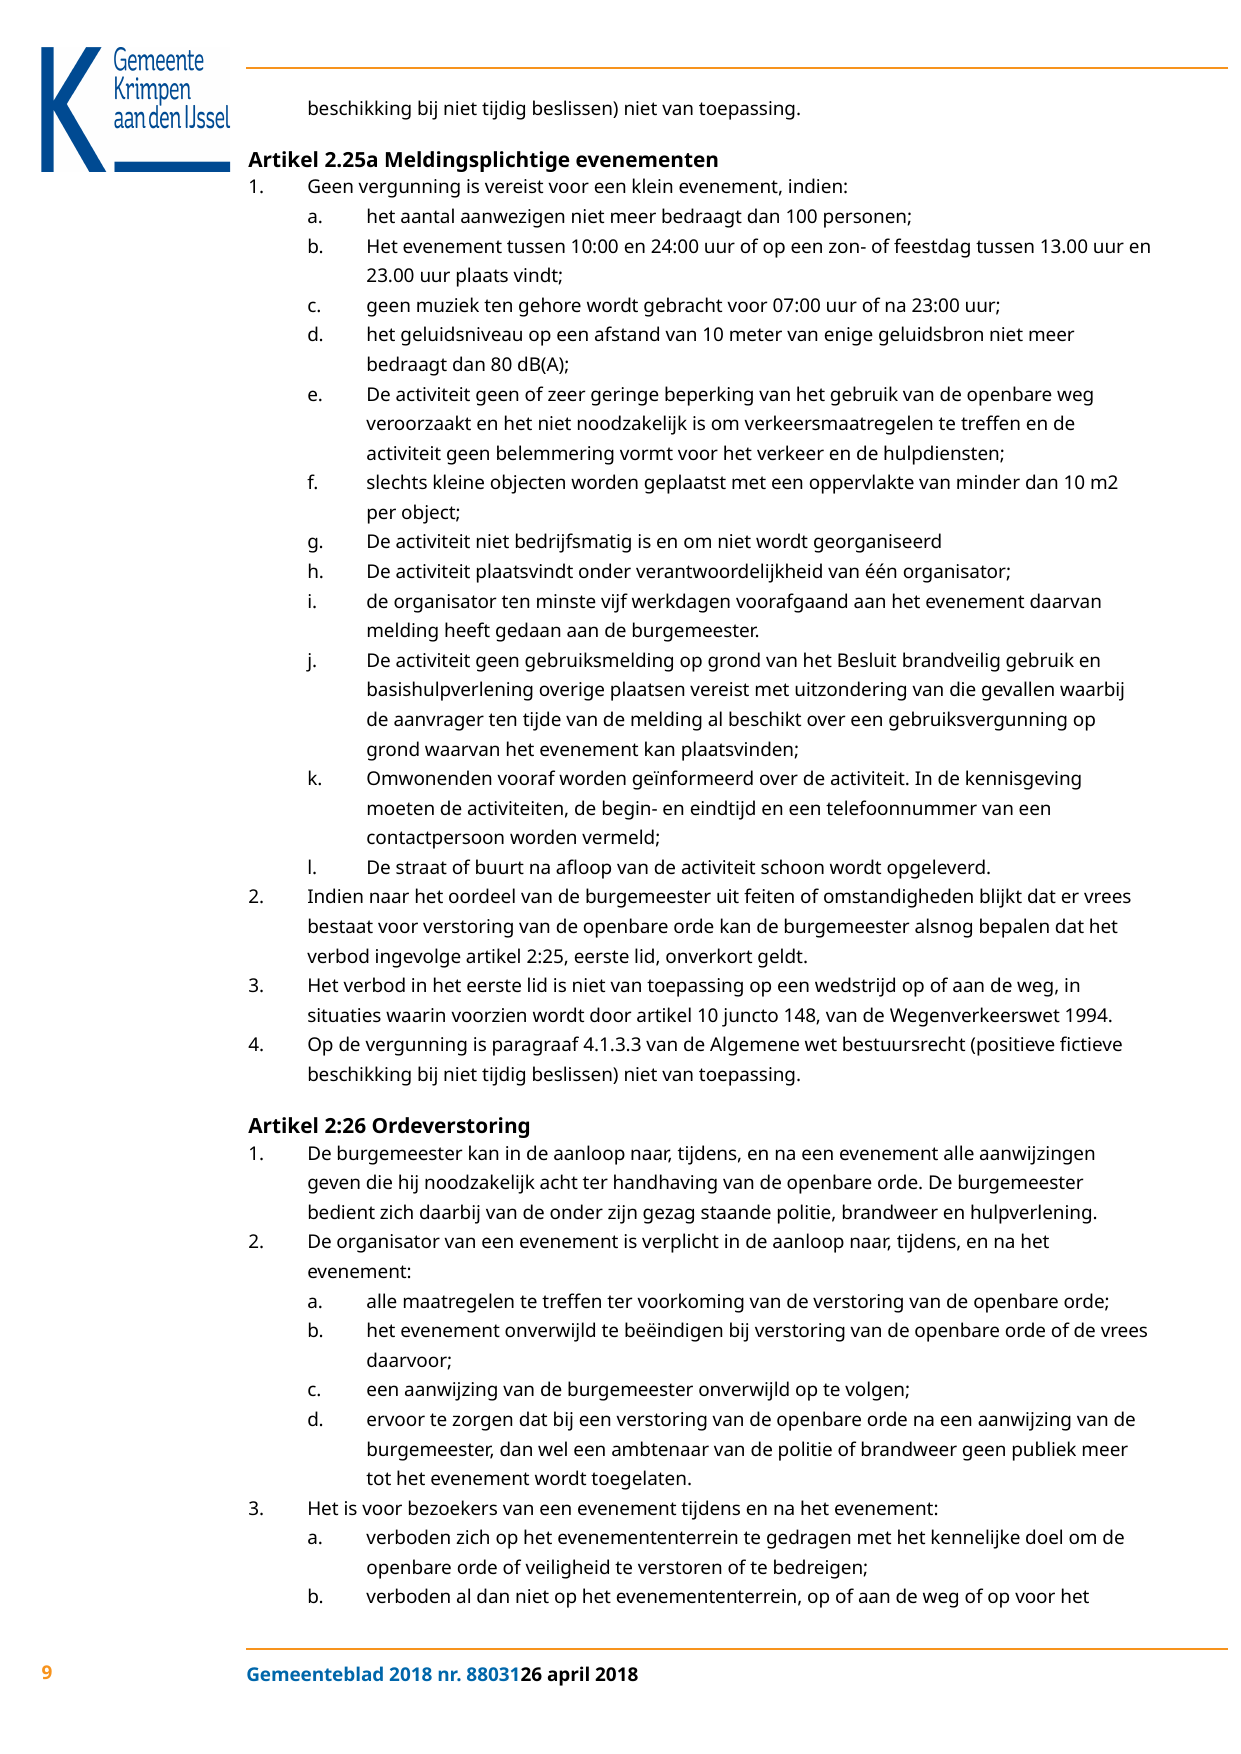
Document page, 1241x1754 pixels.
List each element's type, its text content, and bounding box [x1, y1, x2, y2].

list De activiteit niet bedrijfsmatig is en om niet wordt georganiseerd [307, 529, 1152, 554]
list slechts kleine objecten worden geplaatst met een oppervlakte van minder dan 10 m2 per object; [307, 469, 1152, 525]
list een aanwijzing van de burgemeester onverwijld op te volgen; [307, 1377, 1152, 1402]
list Indien naar het oordeel van de burgemeester uit feiten of omstandigheden blijkt dat er vrees bestaat voor verstoring van de openbare orde kan de burgemeester alsnog bepalen dat het verbod ingevolge artikel 2:25, eerste lid, onverkort geldt. [248, 884, 1152, 968]
text Artikel 2.25a Meldingsplichtige evenementen [248, 145, 1152, 174]
list De activiteit geen gebruiksmelding op grond van het Besluit brandveilig gebruik en basishulpverlening overige plaatsen vereist met uitzondering van die gevallen waarbij de aanvrager ten tijde van de melding al beschikt over een gebruiksvergunning op grond waarvan het evenement kan plaatsvinden; [307, 647, 1152, 761]
list beschikking bij niet tijdig beslissen) niet van toepassing. [248, 95, 1152, 121]
list geen muziek ten gehore wordt gebracht voor 07:00 uur of na 23:00 uur; [307, 292, 1152, 318]
list Het evenement tussen 10:00 en 24:00 uur of op een zon- of feestdag tussen 13.00 uur en 23.00 uur plaats vindt; [307, 233, 1152, 288]
list verboden al dan niet op het evenemententerrein, op of aan de weg of op voor het [307, 1584, 1152, 1609]
picture [41, 47, 231, 172]
list De activiteit geen of zeer geringe beperking van het gebruik van de openbare weg veroorzaakt en het niet noodzakelijk is om verkeersmaatregelen te treffen en de activiteit geen belemmering vormt voor het verkeer en de hulpdiensten; [307, 381, 1152, 466]
list ervoor te zorgen dat bij een verstoring van de openbare orde na een aanwijzing van de burgemeester, dan wel een ambtenaar van de politie of brandweer geen publiek meer tot het evenement wordt toegelaten. [307, 1406, 1152, 1491]
list het evenement onverwijld te beëindigen bij verstoring van de openbare orde of de vrees daarvoor; [307, 1317, 1152, 1373]
list Op de vergunning is paragraaf 4.1.3.3 van de Algemene wet bestuursrecht (positieve fictieve beschikking bij niet tijdig beslissen) niet van toepassing. [248, 1032, 1152, 1087]
list Het verbod in het eerste lid is niet van toepassing op een wedstrijd op of aan de weg, in situaties waarin voorzien wordt door artikel 10 juncto 148, van de Wegenverkeerswet 1994. [248, 972, 1152, 1028]
list De straat of buurt na afloop van de activiteit schoon wordt opgeleverd. [307, 854, 1152, 880]
list De burgemeester kan in de aanloop naar, tijdens, en na een evenement alle aanwijzingen geven die hij noodzakelijk acht ter handhaving van de openbare orde. De burgemeester bedient zich daarbij van de onder zijn gezag staande politie, brandweer en hulpverlening. [248, 1140, 1152, 1225]
list De organisator van een evenement is verplicht in de aanloop naar, tijdens, en na het evenement: [248, 1229, 1152, 1284]
list de organisator ten minste vijf werkdagen voorafgaand aan het evenement daarvan melding heeft gedaan aan de burgemeester. [307, 588, 1152, 643]
list het geluidsniveau op een afstand van 10 meter van enige geluidsbron niet meer bedraagt dan 80 dB(A); [307, 322, 1152, 377]
list Omwonenden vooraf worden geïnformeerd over de activiteit. In de kennisgeving moeten de activiteiten, de begin- en eindtijd en een telefoonnummer van een contactpersoon worden vermeld; [307, 765, 1152, 850]
text Artikel 2:26 Ordeverstoring [248, 1112, 1152, 1140]
list alle maatregelen te treffen ter voorkoming van de verstoring van de openbare orde; [307, 1288, 1152, 1314]
list Het is voor bezoekers van een evenement tijdens en na het evenement: [248, 1495, 1152, 1521]
list Geen vergunning is vereist voor een klein evenement, indien: [248, 174, 1152, 199]
list verboden zich op het evenemententerrein te gedragen met het kennelijke doel om de openbare orde of veiligheid te verstoren of te bedreigen; [307, 1524, 1152, 1580]
list het aantal aanwezigen niet meer bedraagt dan 100 personen; [307, 203, 1152, 229]
list De activiteit plaatsvindt onder verantwoordelijkheid van één organisator; [307, 558, 1152, 584]
